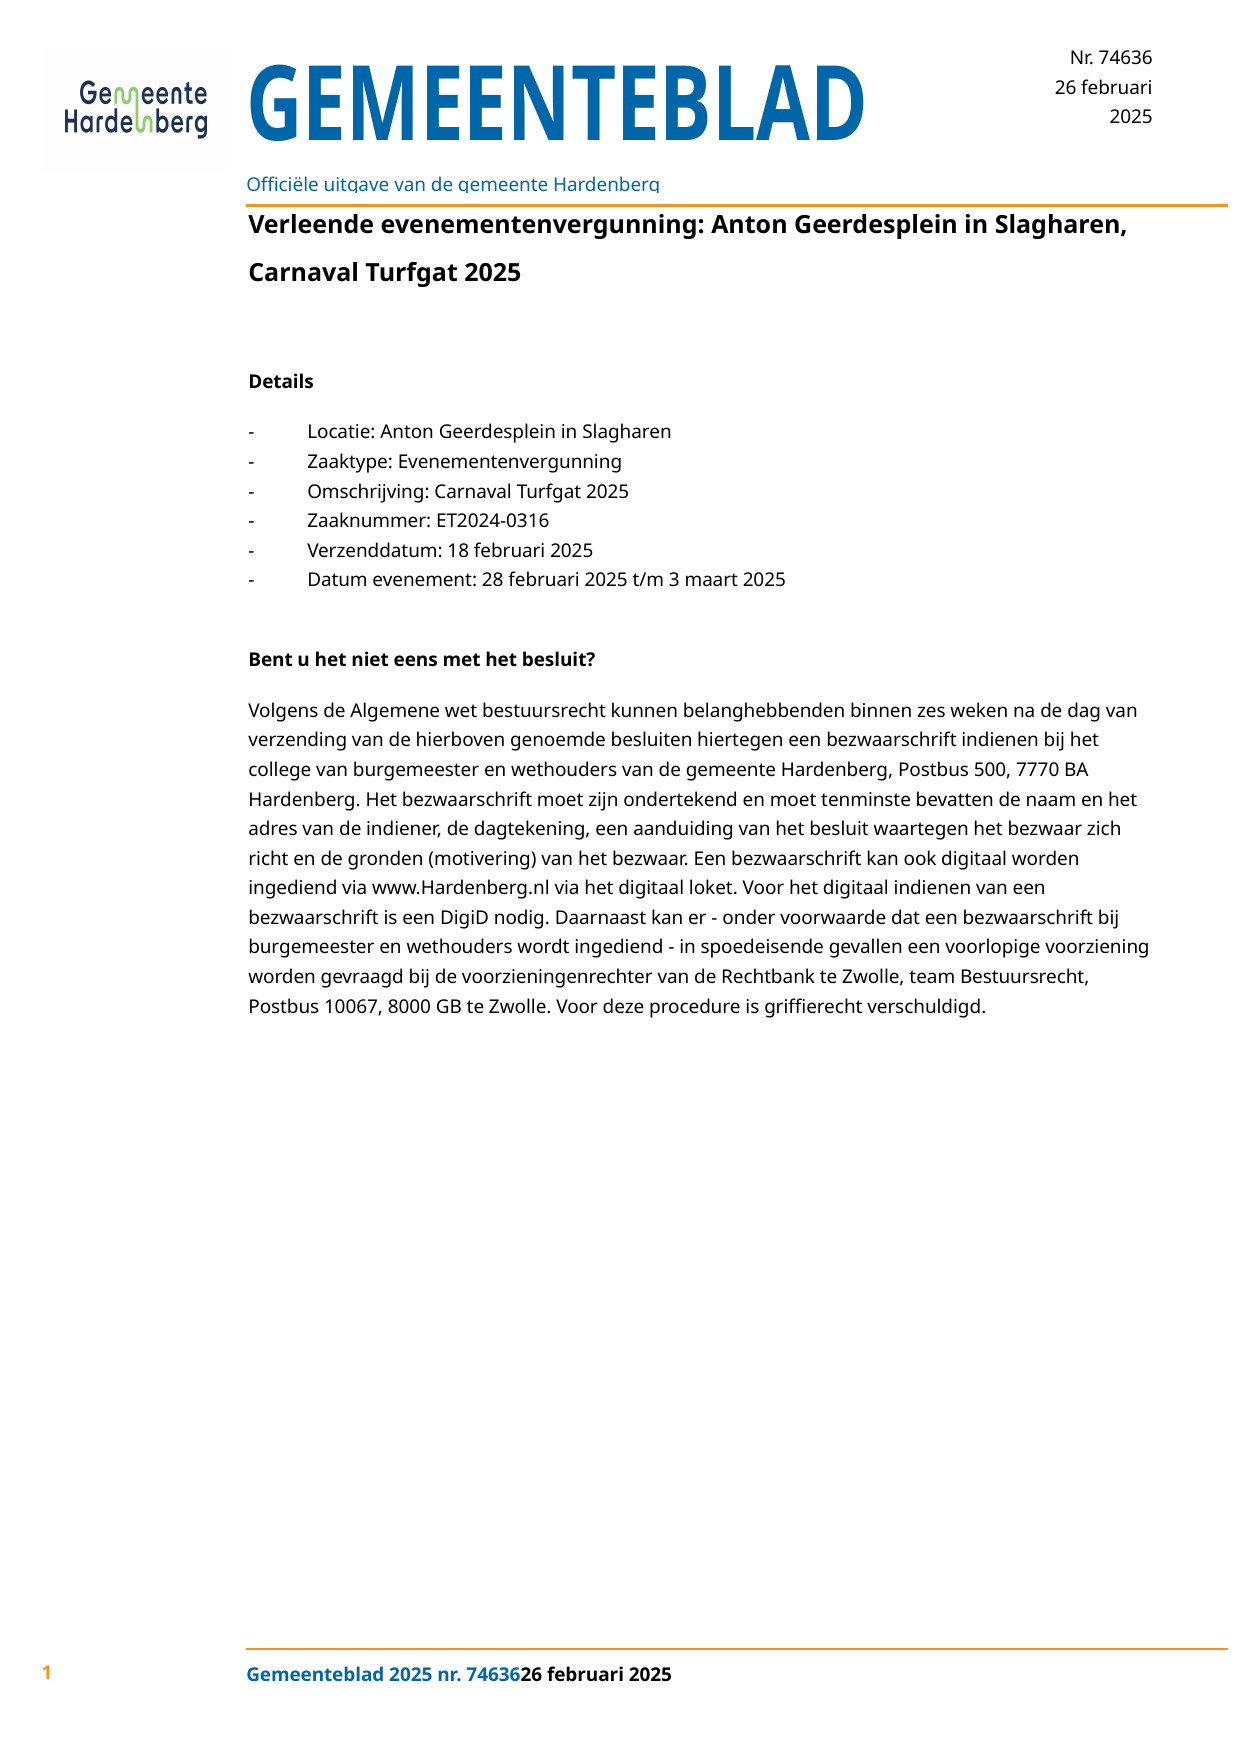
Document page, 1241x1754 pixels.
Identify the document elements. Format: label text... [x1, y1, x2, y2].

text Volgens de Algemene wet bestuursrecht kunnen belanghebbenden binnen zes weken na de dag van verzending van de hierboven genoemde besluiten hiertegen een bezwaarschrift indienen bij het college van burgemeester en wethouders van de gemeente Hardenberg, Postbus 500, 7770 BA Hardenberg. Het bezwaarschrift moet zijn ondertekend en moet tenminste bevatten de naam en het adres van de indiener, de dagtekening, een aanduiding van het besluit waartegen het bezwaar zich richt en de gronden (motivering) van het bezwaar. Een bezwaarschrift kan ook digitaal worden ingediend via www.Hardenberg.nl via het digitaal loket. Voor het digitaal indienen van een bezwaarschrift is een DigiD nodig. Daarnaast kan er - onder voorwaarde dat een bezwaarschrift bij burgemeester en wethouders wordt ingediend - in spoedeisende gevallen een voorlopige voorziening worden gevraagd bij de voorzieningenrechter van de Rechtbank te Zwolle, team Bestuursrecht, Postbus 10067, 8000 GB te Zwolle. Voor deze procedure is griffierecht verschuldigd. [248, 697, 1152, 1019]
text Details [248, 368, 1152, 394]
list Verzenddatum: 18 februari 2025 [248, 537, 1152, 563]
list Zaaknummer: ET2024-0316 [248, 507, 1152, 533]
list Zaaktype: Evenementenvergunning [248, 448, 1152, 474]
text Verleende evenementenvergunning: Anton Geerdesplein in Slagharen, Carnaval Turfgat 2025 [248, 207, 1152, 288]
list Omschrijving: Carnaval Turfgat 2025 [248, 478, 1152, 504]
text Bent u het niet eens met het besluit? [248, 647, 1152, 672]
list Datum evenement: 28 februari 2025 t/m 3 maart 2025 [248, 567, 1152, 592]
picture [41, 47, 231, 172]
list Locatie: Anton Geerdesplein in Slagharen [248, 419, 1152, 444]
